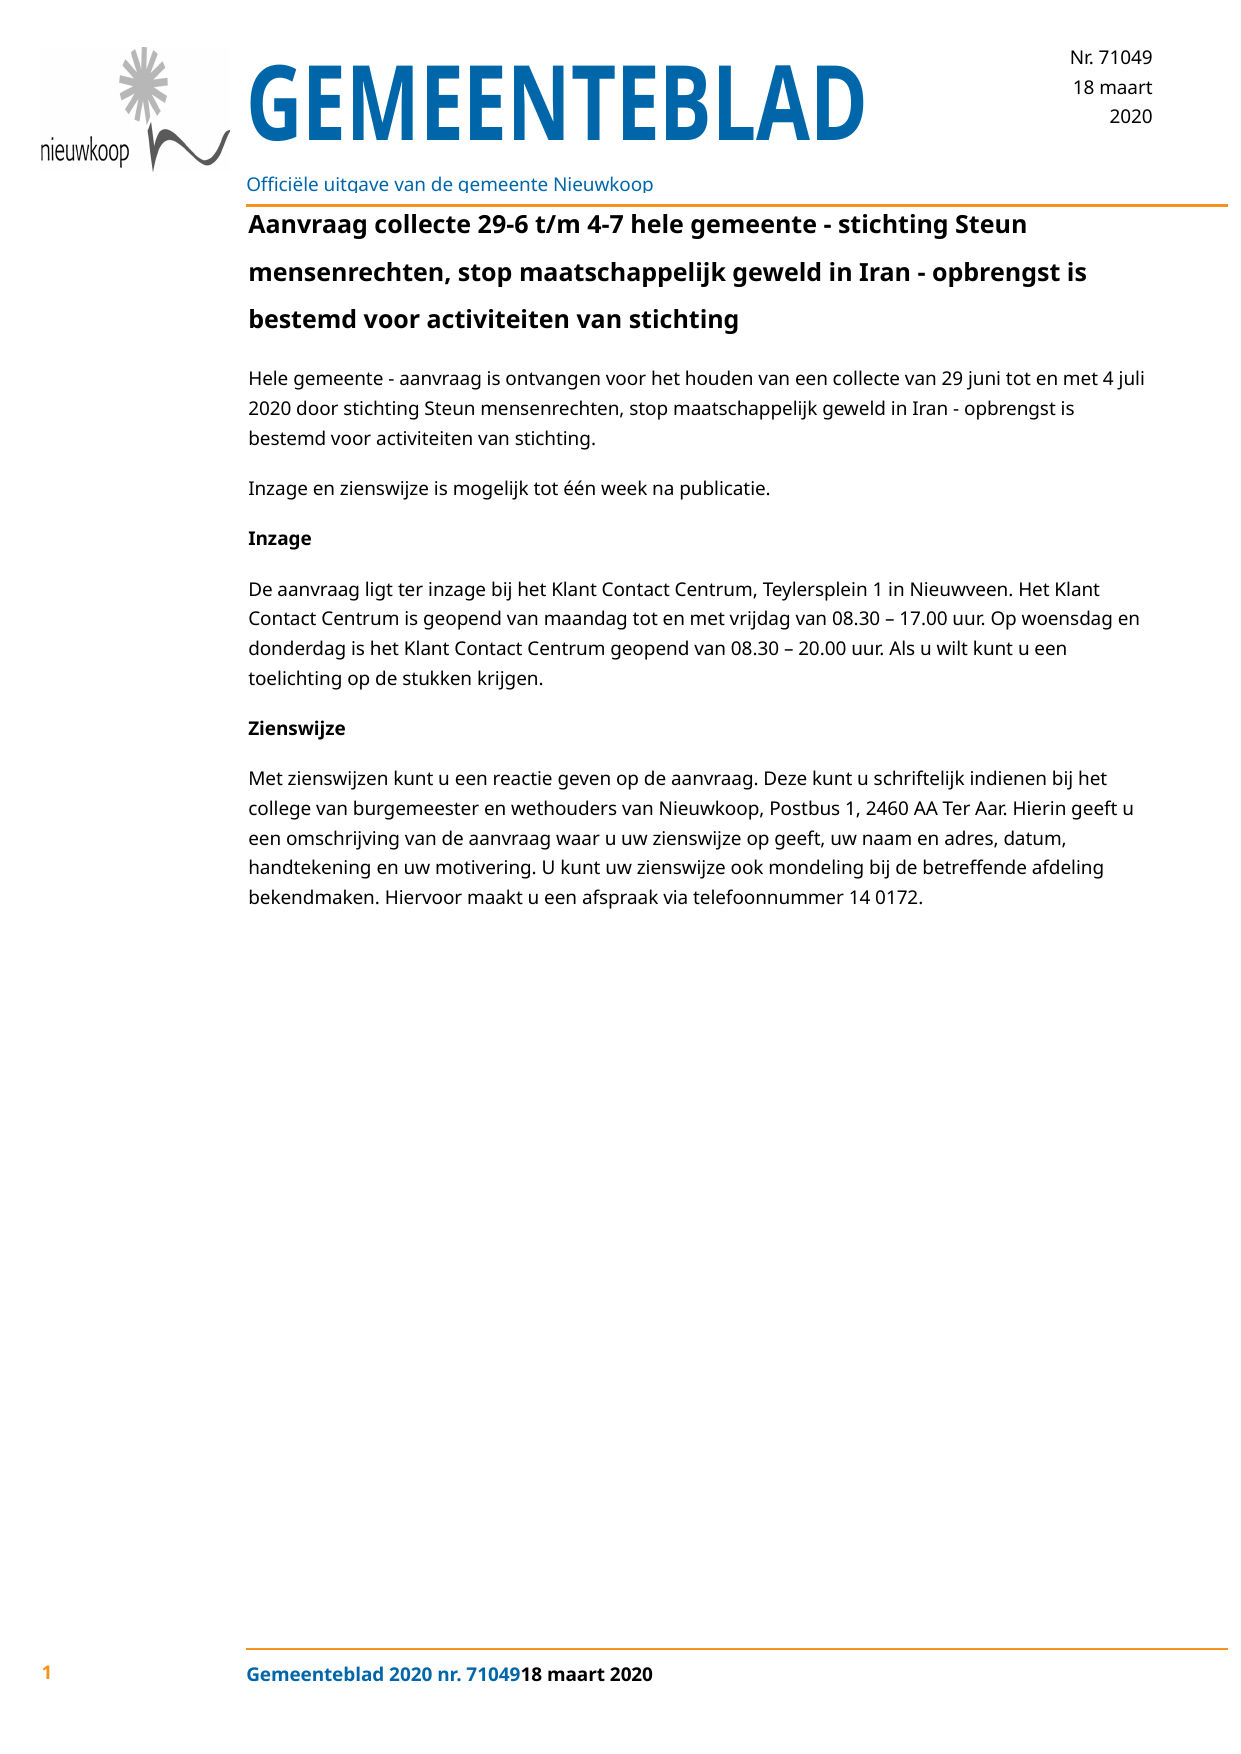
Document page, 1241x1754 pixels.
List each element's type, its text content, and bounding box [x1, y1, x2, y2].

text Inzage [248, 526, 1152, 551]
text Aanvraag collecte 29-6 t/m 4-7 hele gemeente - stichting Steun mensenrechten, stop maatschappelijk geweld in Iran - opbrengst is bestemd voor activiteiten van stichting [248, 207, 1152, 336]
picture [41, 47, 231, 172]
text De aanvraag ligt ter inzage bij het Klant Contact Centrum, Teylersplein 1 in Nieuwveen. Het Klant Contact Centrum is geopend van maandag tot en met vrijdag van 08.30 – 17.00 uur. Op woensdag en donderdag is het Klant Contact Centrum geopend van 08.30 – 20.00 uur. Als u wilt kunt u een toelichting op de stukken krijgen. [248, 576, 1152, 690]
text Zienswijze [248, 715, 1152, 741]
text Met zienswijzen kunt u een reactie geven op de aanvraag. Deze kunt u schriftelijk indienen bij het college van burgemeester en wethouders van Nieuwkoop, Postbus 1, 2460 AA Ter Aar. Hierin geeft u een omschrijving van de aanvraag waar u uw zienswijze op geeft, uw naam en adres, datum, handtekening en uw motivering. U kunt uw zienswijze ook mondeling bij de betreffende afdeling bekendmaken. Hiervoor maakt u een afspraak via telefoonnummer 14 0172. [248, 766, 1152, 909]
text Inzage en zienswijze is mogelijk tot één week na publicatie. [248, 475, 1152, 501]
text Hele gemeente - aanvraag is ontvangen voor het houden van een collecte van 29 juni tot en met 4 juli 2020 door stichting Steun mensenrechten, stop maatschappelijk geweld in Iran - opbrengst is bestemd voor activiteiten van stichting. [248, 366, 1152, 450]
